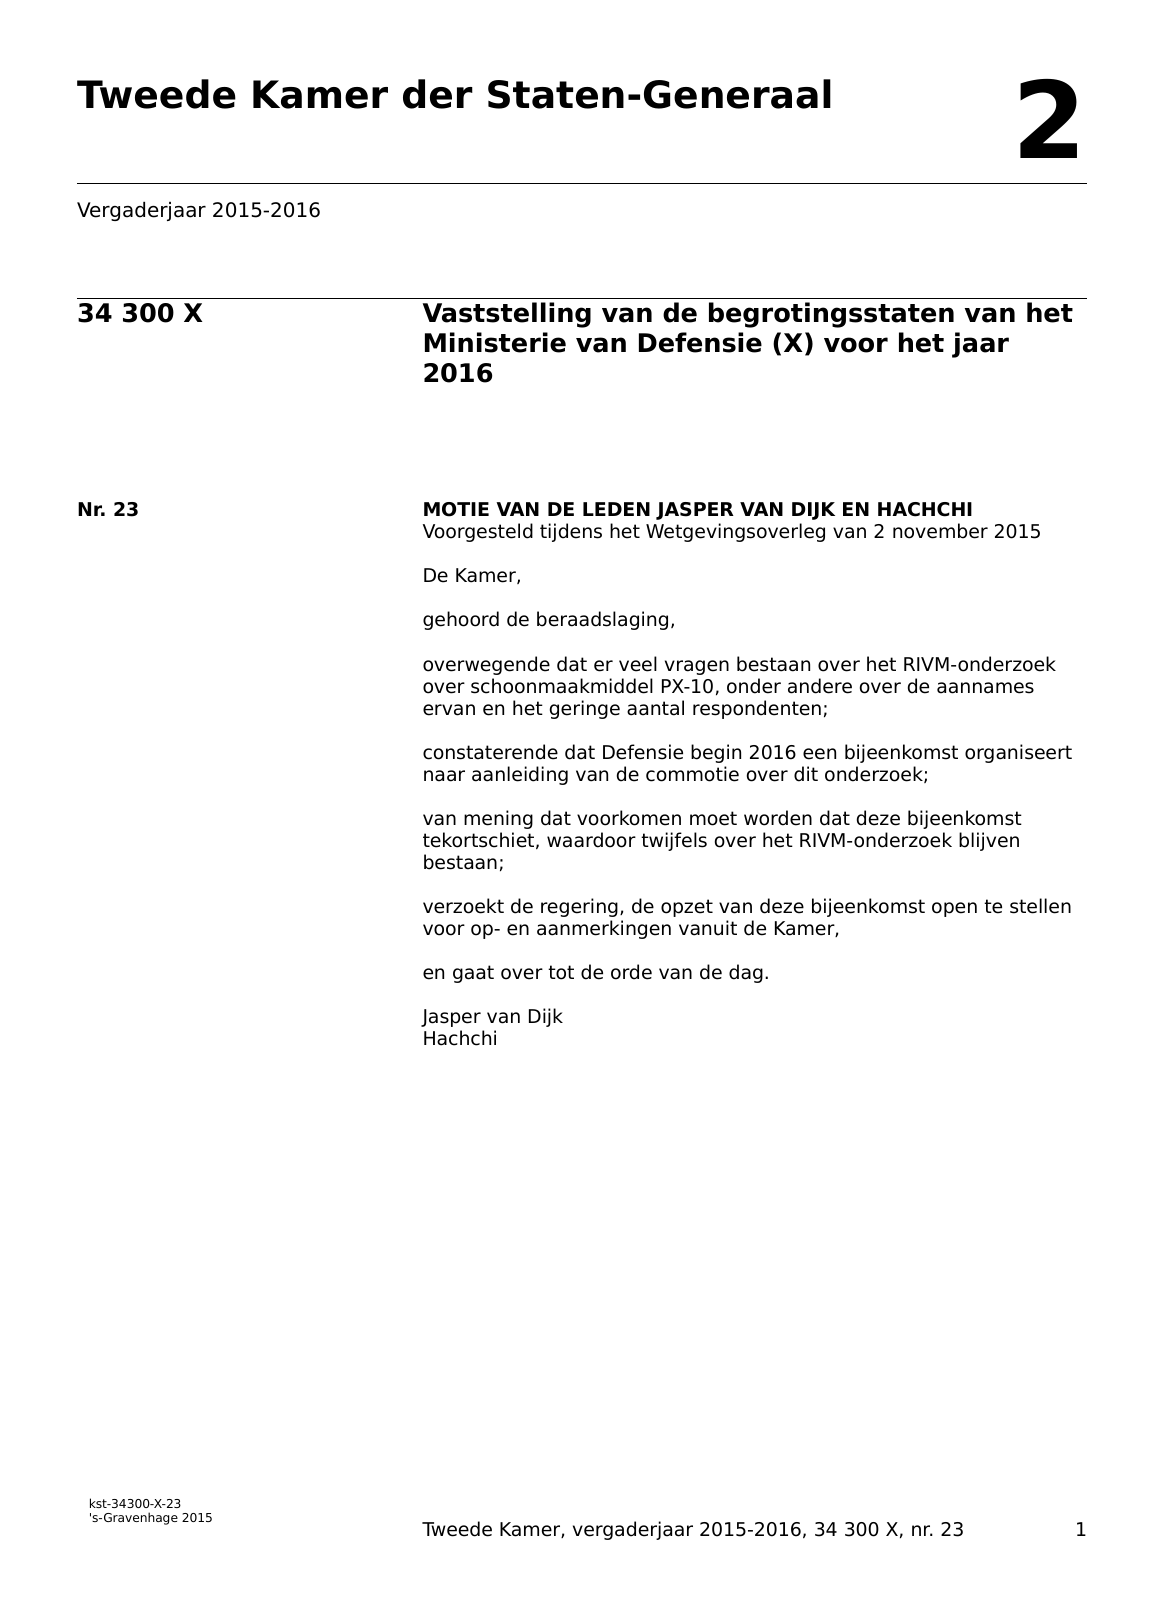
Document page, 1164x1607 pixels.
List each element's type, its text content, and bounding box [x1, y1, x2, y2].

text overwegende dat er veel vragen bestaan over het RIVM-onderzoek over schoonmaakmiddel PX-10, onder andere over de aannames ervan en het geringe aantal respondenten; [422, 653, 1087, 719]
text kst-34300-X-23 [88, 1497, 323, 1511]
text De Kamer, [422, 565, 1087, 587]
text Jasper van Dijk [422, 1006, 1087, 1028]
text 's-Gravenhage 2015 [88, 1511, 323, 1525]
text en gaat over tot de orde van de dag. [422, 962, 1087, 984]
text gehoord de beraadslaging, [422, 609, 1087, 631]
table_header Tweede Kamer der Staten-Generaal [77, 59, 886, 183]
text van mening dat voorkomen moet worden dat deze bijeenkomst tekortschiet, waardoor twijfels over het RIVM-onderzoek blijven bestaan; [422, 808, 1087, 874]
text verzoekt de regering, de opzet van deze bijeenkomst open te stellen voor op- en aanmerkingen vanuit de Kamer, [422, 896, 1087, 940]
table_cell Vergaderjaar 2015-2016 [77, 184, 1087, 298]
text Hachchi [422, 1028, 1087, 1050]
subtitle 34 300 X Vaststelling van de begrotingsstaten van het Ministerie van Defensie (X) voor het jaar 2016 [77, 299, 1087, 388]
table_header 2 [886, 59, 1087, 183]
subtitle Nr. 23 MOTIE VAN DE LEDEN JASPER VAN DIJK EN HACHCHI [77, 499, 1087, 521]
text constaterende dat Defensie begin 2016 een bijeenkomst organiseert naar aanleiding van de commotie over dit onderzoek; [422, 742, 1087, 786]
text Voorgesteld tijdens het Wetgevingsoverleg van 2 november 2015 [422, 521, 1087, 543]
